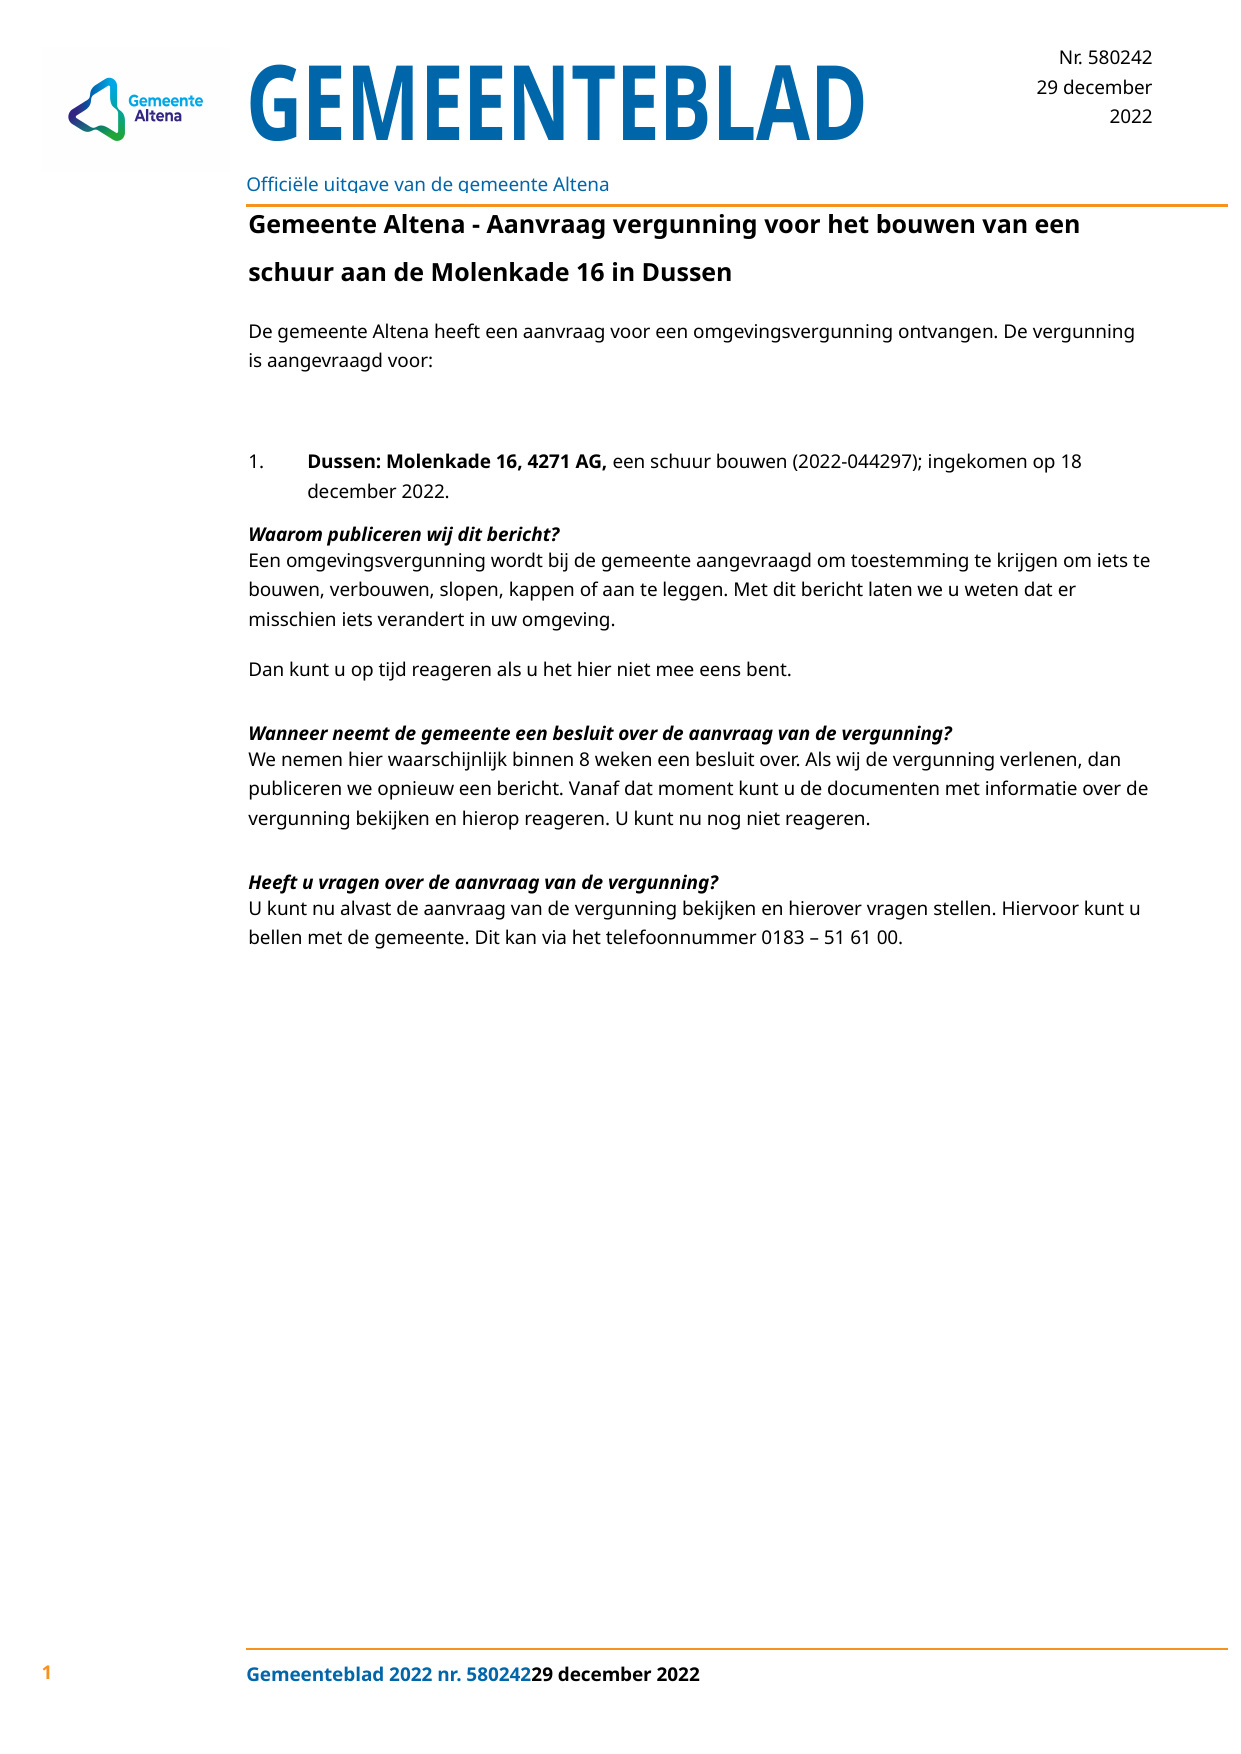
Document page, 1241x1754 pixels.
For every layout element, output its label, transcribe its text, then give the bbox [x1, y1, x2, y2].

picture [41, 47, 231, 172]
text Heeft u vragen over de aanvraag van de vergunning? [248, 869, 1152, 895]
text U kunt nu alvast de aanvraag van de vergunning bekijken en hierover vragen stellen. Hiervoor kunt u bellen met de gemeente. Dit kan via het telefoonnummer 0183 – 51 61 00. [248, 895, 1152, 950]
text Gemeente Altena - Aanvraag vergunning voor het bouwen van een schuur aan de Molenkade 16 in Dussen [248, 207, 1152, 288]
text Wanneer neemt de gemeente een besluit over de aanvraag van de vergunning? [248, 720, 1152, 746]
text De gemeente Altena heeft een aanvraag voor een omgevingsvergunning ontvangen. De vergunning is aangevraagd voor: [248, 318, 1152, 373]
list Dussen: Molenkade 16, 4271 AG, een schuur bouwen (2022-044297); ingekomen op 18 december 2022. [248, 448, 1152, 504]
text We nemen hier waarschijnlijk binnen 8 weken een besluit over. Als wij de vergunning verlenen, dan publiceren we opnieuw een bericht. Vanaf dat moment kunt u de documenten met informatie over de vergunning bekijken en hierop reageren. U kunt nu nog niet reageren. [248, 746, 1152, 831]
text Waarom publiceren wij dit bericht? [248, 521, 1152, 547]
text Dan kunt u op tijd reageren als u het hier niet mee eens bent. [248, 656, 1152, 682]
text Een omgevingsvergunning wordt bij de gemeente aangevraagd om toestemming te krijgen om iets te bouwen, verbouwen, slopen, kappen of aan te leggen. Met dit bericht laten we u weten dat er misschien iets verandert in uw omgeving. [248, 547, 1152, 632]
